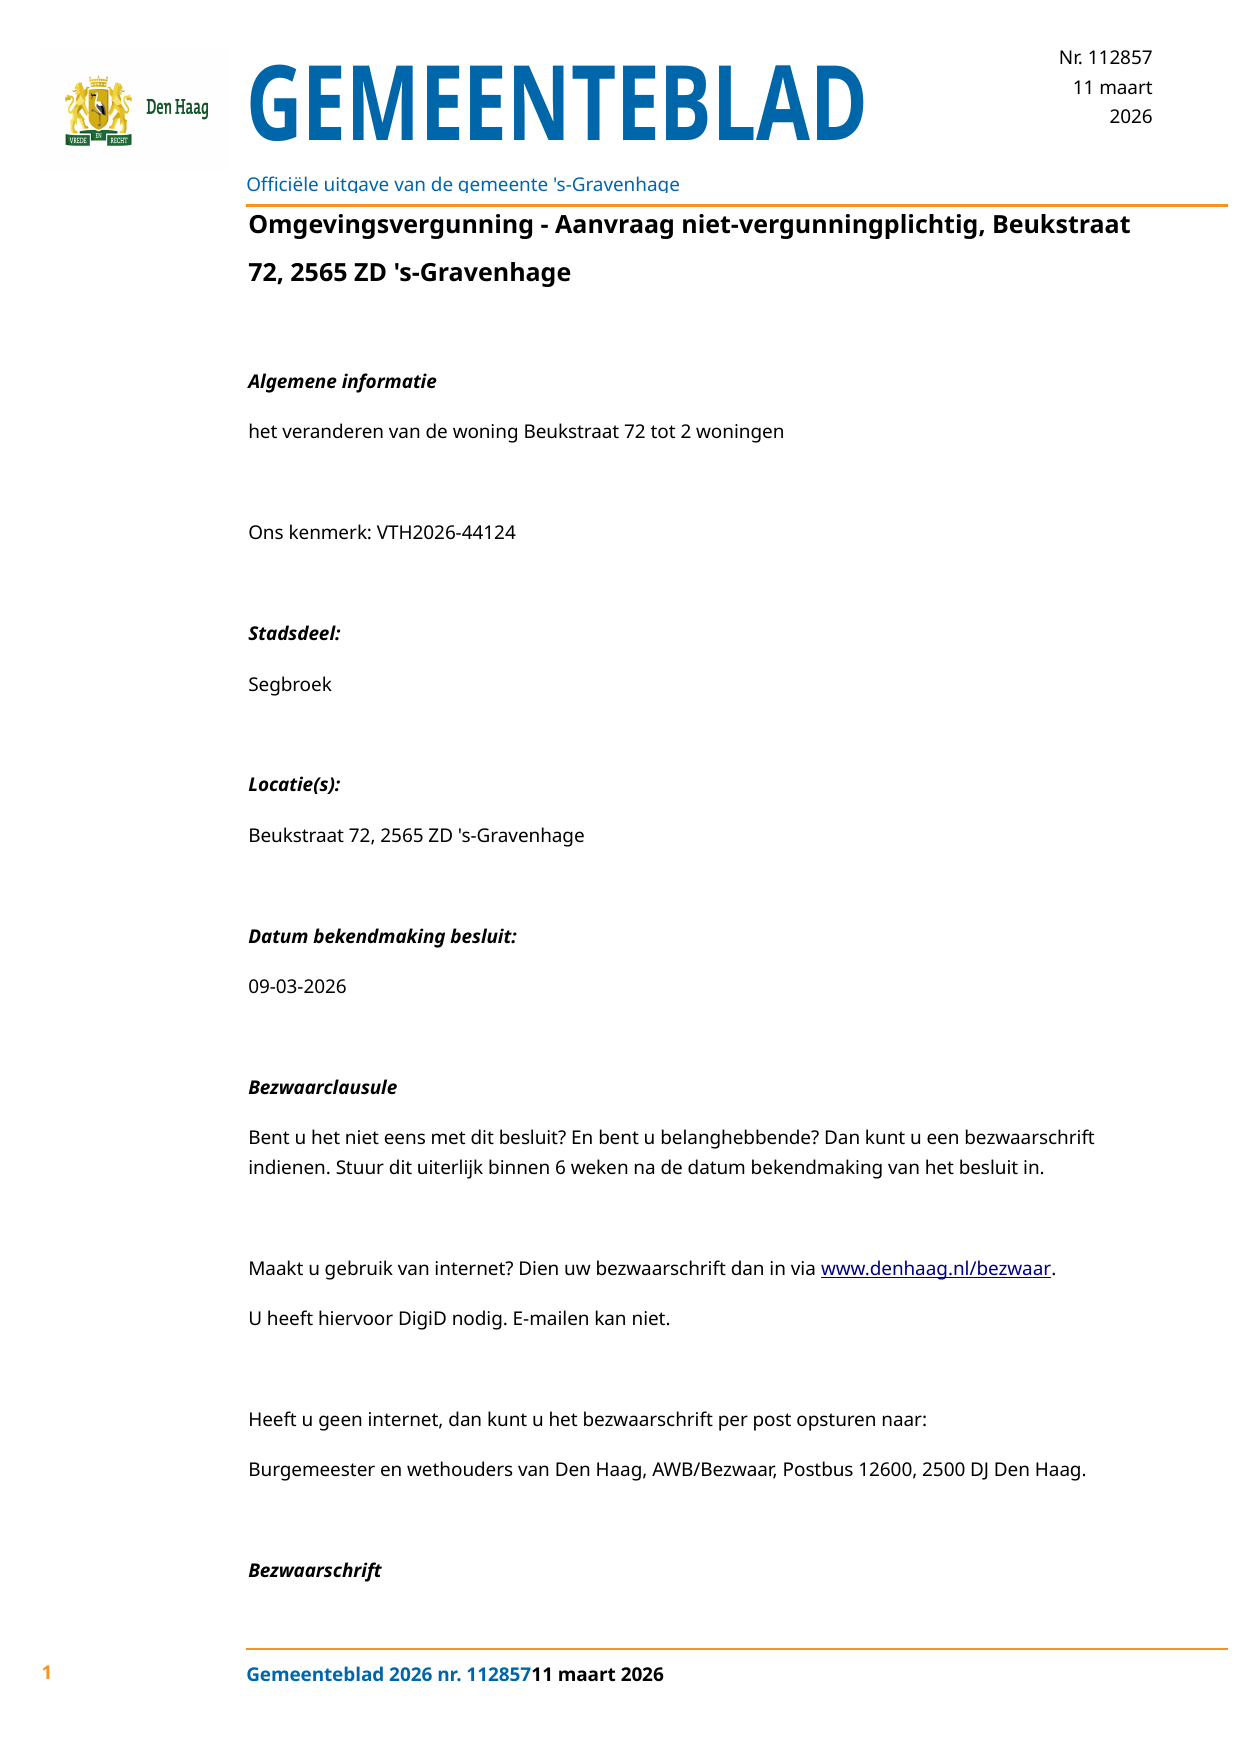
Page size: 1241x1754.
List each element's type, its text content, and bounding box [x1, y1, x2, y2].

text Heeft u geen internet, dan kunt u het bezwaarschrift per post opsturen naar: [248, 1406, 1152, 1432]
text het veranderen van de woning Beukstraat 72 tot 2 woningen [248, 419, 1152, 444]
text 09-03-2026 [248, 973, 1152, 999]
picture [41, 47, 231, 172]
text Bezwaarclausule [248, 1074, 1152, 1100]
text U heeft hiervoor DigiD nodig. E-mailen kan niet. [248, 1305, 1152, 1331]
text Bezwaarschrift [248, 1557, 1152, 1583]
text Ons kenmerk: VTH2026-44124 [248, 519, 1152, 545]
text Algemene informatie [248, 368, 1152, 394]
text Omgevingsvergunning - Aanvraag niet-vergunningplichtig, Beukstraat 72, 2565 ZD 's-Gravenhage [248, 207, 1152, 288]
text Locatie(s): [248, 772, 1152, 797]
text Maakt u gebruik van internet? Dien uw bezwaarschrift dan in via www.denhaag.nl/bezwaar. [248, 1255, 1152, 1281]
text Stadsdeel: [248, 620, 1152, 646]
text Datum bekendmaking besluit: [248, 923, 1152, 949]
text Beukstraat 72, 2565 ZD 's-Gravenhage [248, 822, 1152, 848]
text Bent u het niet eens met dit besluit? En bent u belanghebbende? Dan kunt u een bezwaarschrift indienen. Stuur dit uiterlijk binnen 6 weken na de datum bekendmaking van het besluit in. [248, 1124, 1152, 1180]
text Segbroek [248, 671, 1152, 697]
text Burgemeester en wethouders van Den Haag, AWB/Bezwaar, Postbus 12600, 2500 DJ Den Haag. [248, 1457, 1152, 1482]
